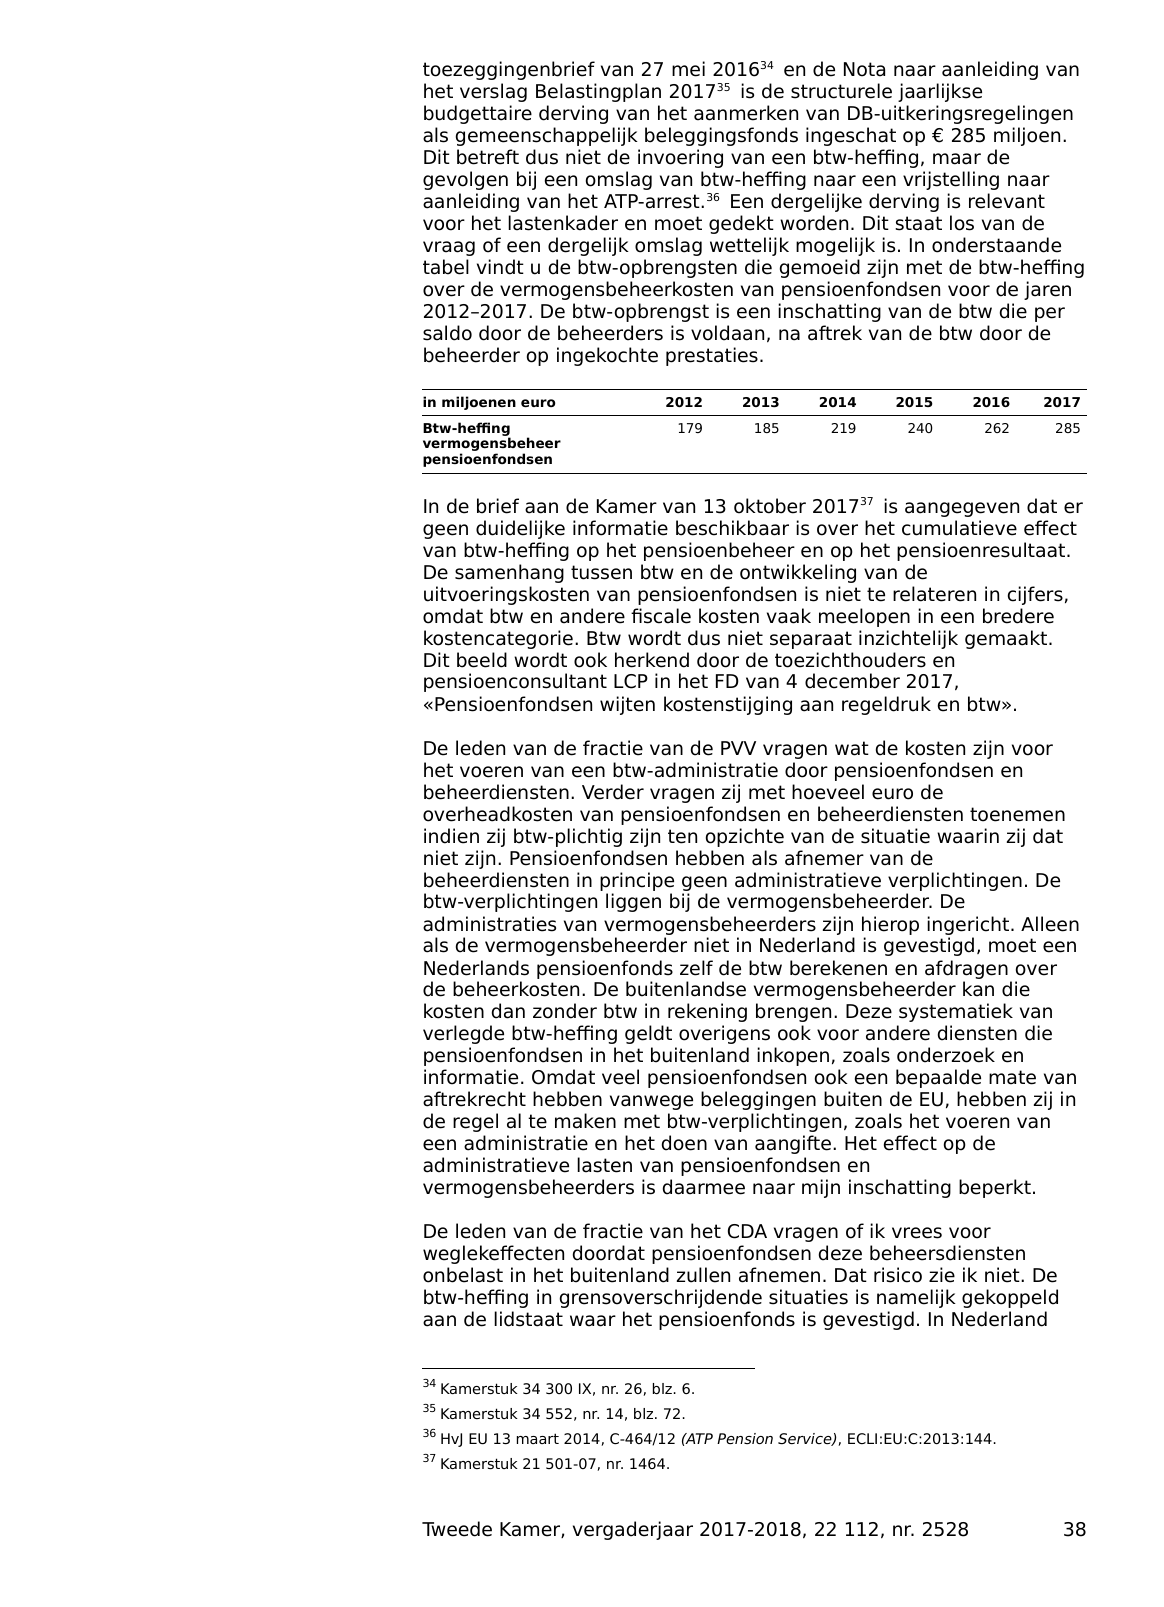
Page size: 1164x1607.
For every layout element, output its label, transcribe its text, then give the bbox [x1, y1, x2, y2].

table_cell 262 [939, 416, 1016, 472]
text De leden van de fractie van het CDA vragen of ik vrees voor weglekeffecten doordat pensioenfondsen deze beheersdiensten onbelast in het buitenland zullen afnemen. Dat risico zie ik niet. De btw-heffing in grensoverschrijdende situaties is namelijk gekoppeld aan de lidstaat waar het pensioenfonds is gevestigd. In Nederland [422, 1221, 1087, 1331]
text toezeggingenbrief van 27 mei 2016 en de Nota naar aanleiding van het verslag Belastingplan 2017 is de structurele jaarlijkse budgettaire derving van het aanmerken van DB-uitkeringsregelingen als gemeenschappelijk beleggingsfonds ingeschat op € 285 miljoen. Dit betreft dus niet de invoering van een btw-heffing, maar de gevolgen bij een omslag van btw-heffing naar een vrijstelling naar aanleiding van het ATP-arrest. Een dergelijke derving is relevant voor het lastenkader en moet gedekt worden. Dit staat los van de vraag of een dergelijk omslag wettelijk mogelijk is. In onderstaande tabel vindt u de btw-opbrengsten die gemoeid zijn met de btw-heffing over de vermogensbeheerkosten van pensioenfondsen voor de jaren 2012–2017. De btw-opbrengst is een inschatting van de btw die per saldo door de beheerders is voldaan, na aftrek van de btw door de beheerder op ingekochte prestaties. [422, 59, 1087, 367]
table_cell Btw-heffing vermogensbeheer pensioenfondsen [422, 416, 632, 472]
table_header 2013 [709, 390, 785, 415]
table_cell 179 [632, 416, 709, 472]
table_header 2015 [862, 390, 939, 415]
table_header 2014 [785, 390, 862, 415]
table_header 2016 [939, 390, 1016, 415]
table_header 2012 [632, 390, 709, 415]
table_cell 219 [785, 416, 862, 472]
text De leden van de fractie van de PVV vragen wat de kosten zijn voor het voeren van een btw-administratie door pensioenfondsen en beheerdiensten. Verder vragen zij met hoeveel euro de overheadkosten van pensioenfondsen en beheerdiensten toenemen indien zij btw-plichtig zijn ten opzichte van de situatie waarin zij dat niet zijn. Pensioenfondsen hebben als afnemer van de beheerdiensten in principe geen administratieve verplichtingen. De btw-verplichtingen liggen bij de vermogensbeheerder. De administraties van vermogensbeheerders zijn hierop ingericht. Alleen als de vermogensbeheerder niet in Nederland is gevestigd, moet een Nederlands pensioenfonds zelf de btw berekenen en afdragen over de beheerkosten. De buitenlandse vermogensbeheerder kan die kosten dan zonder btw in rekening brengen. Deze systematiek van verlegde btw-heffing geldt overigens ook voor andere diensten die pensioenfondsen in het buitenland inkopen, zoals onderzoek en informatie. Omdat veel pensioenfondsen ook een bepaalde mate van aftrekrecht hebben vanwege beleggingen buiten de EU, hebben zij in de regel al te maken met btw-verplichtingen, zoals het voeren van een administratie en het doen van aangifte. Het effect op de administratieve lasten van pensioenfondsen en vermogensbeheerders is daarmee naar mijn inschatting beperkt. [422, 738, 1087, 1199]
text Kamerstuk 21 501-07, nr. 1464. [422, 1452, 1087, 1474]
table_header in miljoenen euro [422, 390, 632, 415]
text Kamerstuk 34 552, nr. 14, blz. 72. [422, 1402, 1087, 1424]
text Kamerstuk 34 300 IX, nr. 26, blz. 6. [422, 1377, 1087, 1399]
table_header 2017 [1016, 390, 1087, 415]
table_cell 185 [709, 416, 785, 472]
table_cell 285 [1016, 416, 1087, 472]
text HvJ EU 13 maart 2014, C-464/12 (ATP Pension Service), ECLI:EU:C:2013:144. [422, 1427, 1087, 1449]
text In de brief aan de Kamer van 13 oktober 2017 is aangegeven dat er geen duidelijke informatie beschikbaar is over het cumulatieve effect van btw-heffing op het pensioenbeheer en op het pensioenresultaat. De samenhang tussen btw en de ontwikkeling van de uitvoeringskosten van pensioenfondsen is niet te relateren in cijfers, omdat btw en andere fiscale kosten vaak meelopen in een bredere kostencategorie. Btw wordt dus niet separaat inzichtelijk gemaakt. Dit beeld wordt ook herkend door de toezichthouders en pensioenconsultant LCP in het FD van 4 december 2017, «Pensioenfondsen wijten kostenstijging aan regeldruk en btw». [422, 496, 1087, 715]
table_cell 240 [862, 416, 939, 472]
